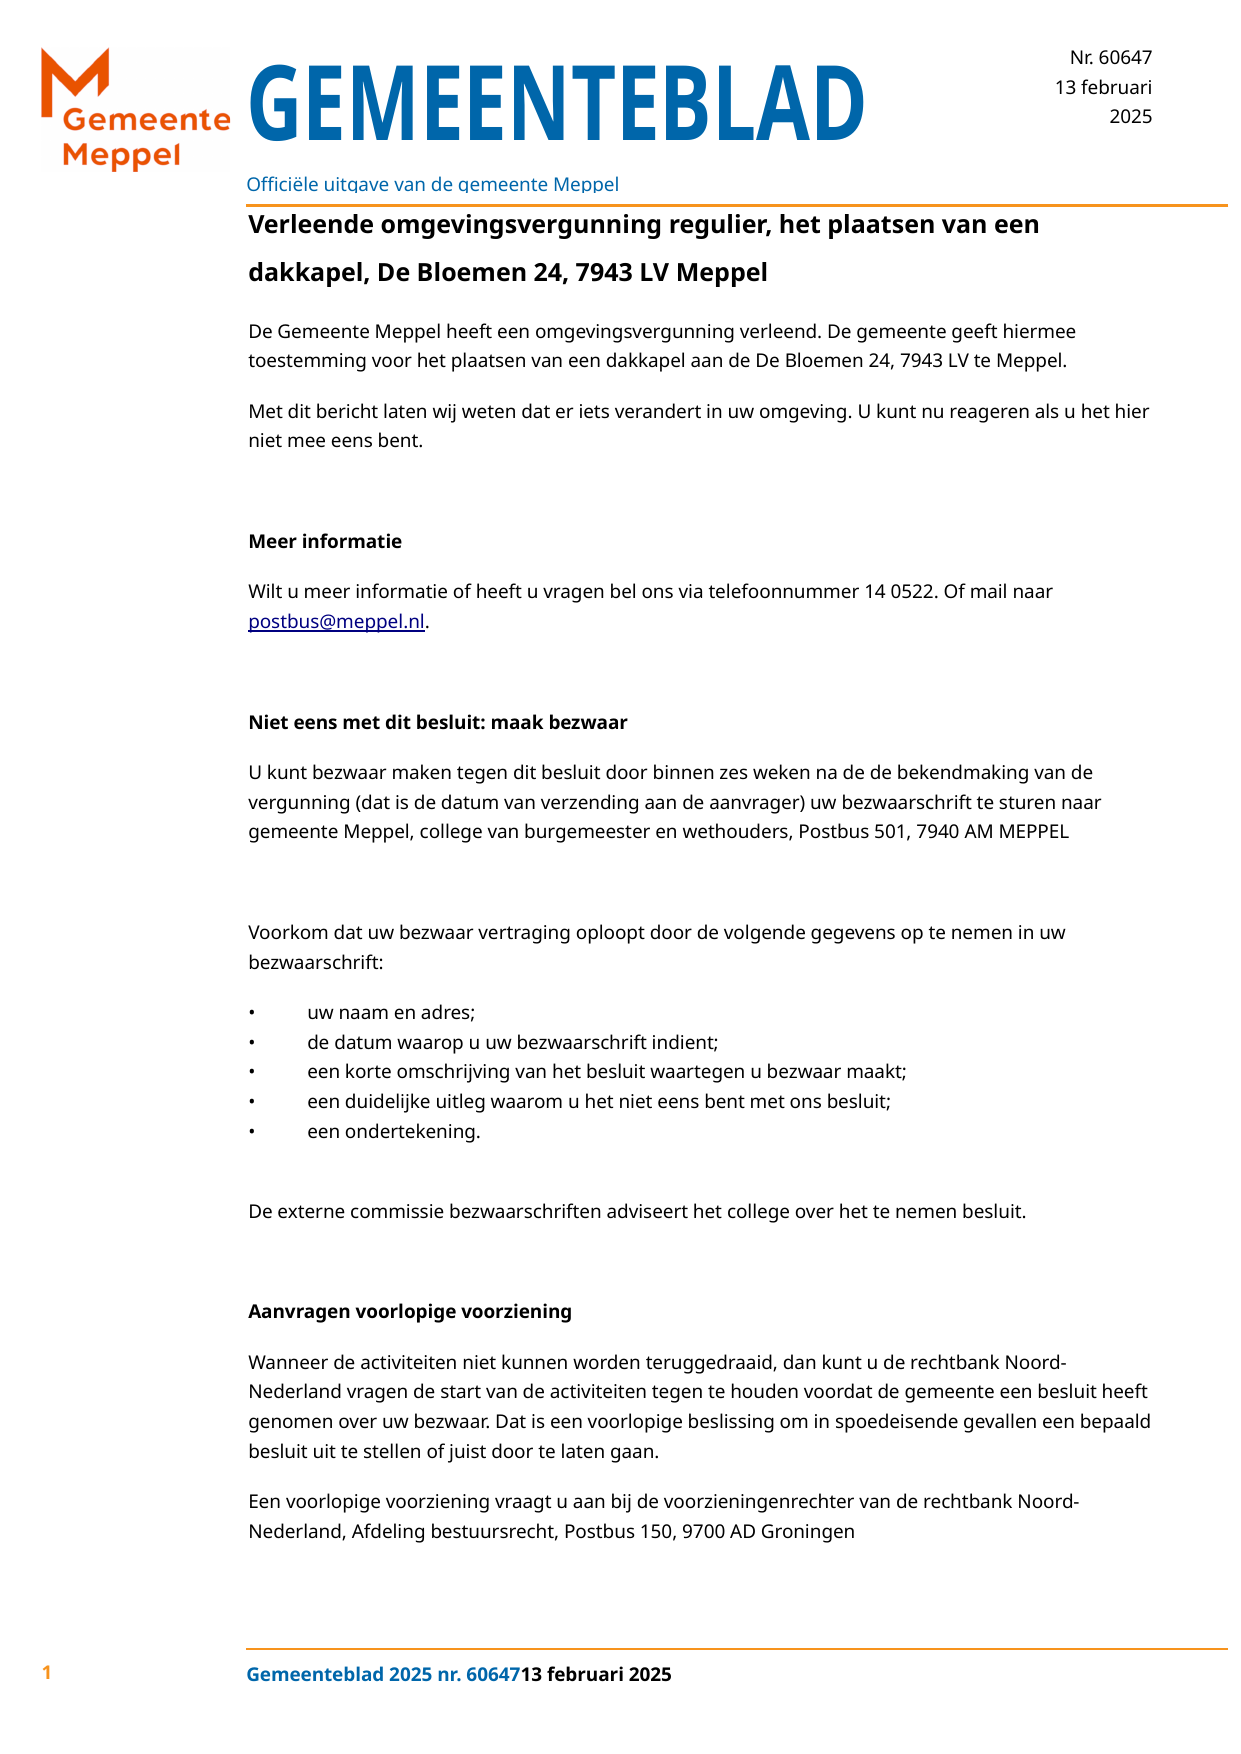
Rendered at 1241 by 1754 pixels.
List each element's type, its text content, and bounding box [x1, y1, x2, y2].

text Verleende omgevingsvergunning regulier, het plaatsen van een dakkapel, De Bloemen 24, 7943 LV Meppel [248, 207, 1152, 288]
list een ondertekening. [248, 1118, 1152, 1144]
list een korte omschrijving van het besluit waartegen u bezwaar maakt; [248, 1059, 1152, 1084]
text De externe commissie bezwaarschriften adviseert het college over het te nemen besluit. [248, 1198, 1152, 1224]
text Niet eens met dit besluit: maak bezwaar [248, 709, 1152, 735]
text Meer informatie [248, 528, 1152, 554]
picture [41, 47, 231, 172]
text De Gemeente Meppel heeft een omgevingsvergunning verleend. De gemeente geeft hiermee toestemming voor het plaatsen van een dakkapel aan de De Bloemen 24, 7943 LV te Meppel. [248, 318, 1152, 373]
text Wanneer de activiteiten niet kunnen worden teruggedraaid, dan kunt u de rechtbank Noord-Nederland vragen de start van de activiteiten tegen te houden voordat de gemeente een besluit heeft genomen over uw bezwaar. Dat is een voorlopige beslissing om in spoedeisende gevallen een bepaald besluit uit te stellen of juist door te laten gaan. [248, 1349, 1152, 1464]
text Aanvragen voorlopige voorziening [248, 1299, 1152, 1324]
text Met dit bericht laten wij weten dat er iets verandert in uw omgeving. U kunt nu reageren als u het hier niet mee eens bent. [248, 398, 1152, 453]
text U kunt bezwaar maken tegen dit besluit door binnen zes weken na de de bekendmaking van de vergunning (dat is de datum van verzending aan de aanvrager) uw bezwaarschrift te sturen naar gemeente Meppel, college van burgemeester en wethouders, Postbus 501, 7940 AM MEPPEL [248, 759, 1152, 844]
list een duidelijke uitleg waarom u het niet eens bent met ons besluit; [248, 1088, 1152, 1114]
text Wilt u meer informatie of heeft u vragen bel ons via telefoonnummer 14 0522. Of mail naar postbus@meppel.nl. [248, 579, 1152, 634]
list de datum waarop u uw bezwaarschrift indient; [248, 1029, 1152, 1055]
text Voorkom dat uw bezwaar vertraging oploopt door de volgende gegevens op te nemen in uw bezwaarschrift: [248, 919, 1152, 975]
list uw naam en adres; [248, 999, 1152, 1025]
text Een voorlopige voorziening vraagt u aan bij de voorzieningenrechter van de rechtbank Noord-Nederland, Afdeling bestuursrecht, Postbus 150, 9700 AD Groningen [248, 1488, 1152, 1544]
